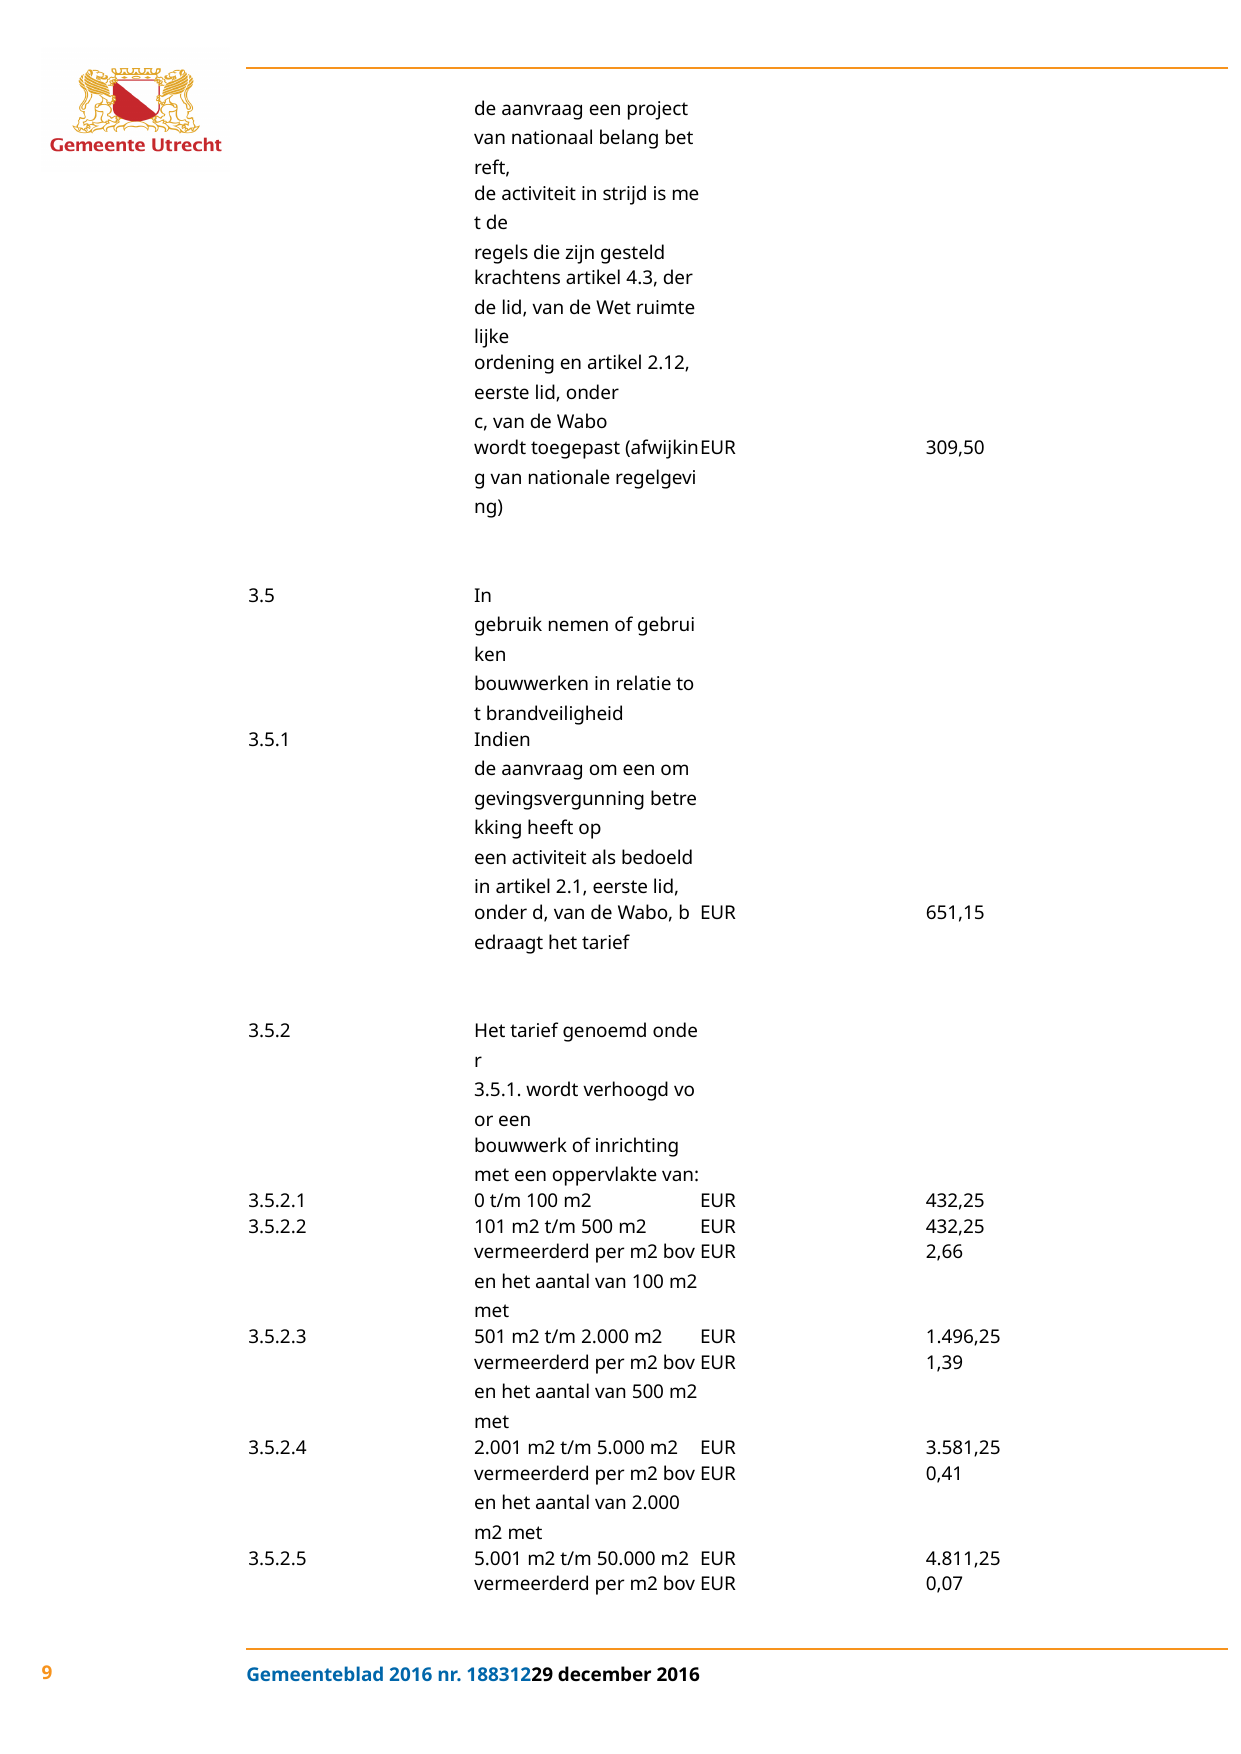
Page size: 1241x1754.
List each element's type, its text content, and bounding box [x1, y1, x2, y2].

table_cell EUR [700, 1545, 926, 1570]
table_cell 3.5.2.5 [248, 1545, 474, 1570]
table_cell [248, 1132, 474, 1187]
table_cell [248, 434, 474, 519]
table_cell [248, 900, 474, 955]
table_cell EUR [700, 1434, 926, 1460]
table_cell ordening en artikel 2.12, eerste lid, onder c, van de Wabo [474, 350, 700, 434]
table_cell [926, 180, 1152, 264]
table_cell [248, 180, 474, 264]
table_cell vermeerderd per m2 bov [474, 1570, 700, 1596]
table_header [926, 1017, 1152, 1132]
table_cell [700, 350, 926, 434]
table_header In gebruik nemen of gebruiken bouwwerken in relatie tot brandveiligheid [474, 582, 700, 726]
table_cell de activiteit in strijd is met de regels die zijn gesteld [474, 180, 700, 264]
table_cell 2.001 m2 t/m 5.000 m2 [474, 1434, 700, 1460]
table_cell [248, 265, 474, 349]
table_cell 3.5.2.2 [248, 1213, 474, 1238]
table_cell krachtens artikel 4.3, derde lid, van de Wet ruimtelijke [474, 265, 700, 349]
table_cell EUR [700, 1570, 926, 1596]
table_header [700, 1017, 926, 1132]
table_cell 3.5.1 [248, 726, 474, 899]
table_cell EUR [700, 1349, 926, 1434]
table_cell 3.5.2.3 [248, 1324, 474, 1349]
table_cell [926, 1132, 1152, 1187]
table_header [926, 582, 1152, 726]
table_cell 2,66 [926, 1239, 1152, 1323]
table_cell EUR [700, 434, 926, 519]
table_cell EUR [700, 1239, 926, 1323]
table_cell [700, 1132, 926, 1187]
table_cell [700, 180, 926, 264]
table_cell 501 m2 t/m 2.000 m2 [474, 1324, 700, 1349]
table_cell EUR [700, 900, 926, 955]
table_header Het tarief genoemd onder 3.5.1. wordt verhoogd voor een [474, 1017, 700, 1132]
table_cell 651,15 [926, 900, 1152, 955]
table_cell 0,41 [926, 1460, 1152, 1545]
table_cell [248, 1349, 474, 1434]
table_header [248, 95, 474, 180]
table_cell vermeerderd per m2 boven het aantal van 2.000 m2 met [474, 1460, 700, 1545]
table_header [700, 95, 926, 180]
table_header 3.5 [248, 582, 474, 726]
table_cell 1,39 [926, 1349, 1152, 1434]
table_header de aanvraag een project van nationaal belang betreft, [474, 95, 700, 180]
table_cell 309,50 [926, 434, 1152, 519]
table_cell EUR [700, 1187, 926, 1213]
table_cell [926, 726, 1152, 899]
table_cell bouwwerk of inrichting met een oppervlakte van: [474, 1132, 700, 1187]
table_cell [700, 265, 926, 349]
table_cell [700, 726, 926, 899]
table_cell EUR [700, 1213, 926, 1238]
table_cell vermeerderd per m2 boven het aantal van 500 m2 met [474, 1349, 700, 1434]
table_cell 4.811,25 [926, 1545, 1152, 1570]
table_cell wordt toegepast (afwijking van nationale regelgeving) [474, 434, 700, 519]
table_cell [926, 350, 1152, 434]
table_cell 0 t/m 100 m2 [474, 1187, 700, 1213]
table_cell [926, 265, 1152, 349]
table_cell Indien de aanvraag om een omgevingsvergunning betrekking heeft op een activiteit als bedoeld in artikel 2.1, eerste lid, [474, 726, 700, 899]
picture [41, 47, 231, 172]
table_cell 432,25 [926, 1187, 1152, 1213]
table_cell EUR [700, 1460, 926, 1545]
table_cell vermeerderd per m2 boven het aantal van 100 m2 met [474, 1239, 700, 1323]
table_cell 5.001 m2 t/m 50.000 m2 [474, 1545, 700, 1570]
table_cell [248, 1570, 474, 1596]
table_cell 3.5.2.1 [248, 1187, 474, 1213]
table_cell 3.581,25 [926, 1434, 1152, 1460]
table_header [700, 582, 926, 726]
table_cell 432,25 [926, 1213, 1152, 1238]
table_cell 3.5.2.4 [248, 1434, 474, 1460]
table_cell 101 m2 t/m 500 m2 [474, 1213, 700, 1238]
table_cell [248, 1460, 474, 1545]
table_cell [248, 350, 474, 434]
table_cell onder d, van de Wabo, bedraagt het tarief [474, 900, 700, 955]
table_cell [248, 1239, 474, 1323]
table_header 3.5.2 [248, 1017, 474, 1132]
table_cell 0,07 [926, 1570, 1152, 1596]
table_cell 1.496,25 [926, 1324, 1152, 1349]
table_cell EUR [700, 1324, 926, 1349]
